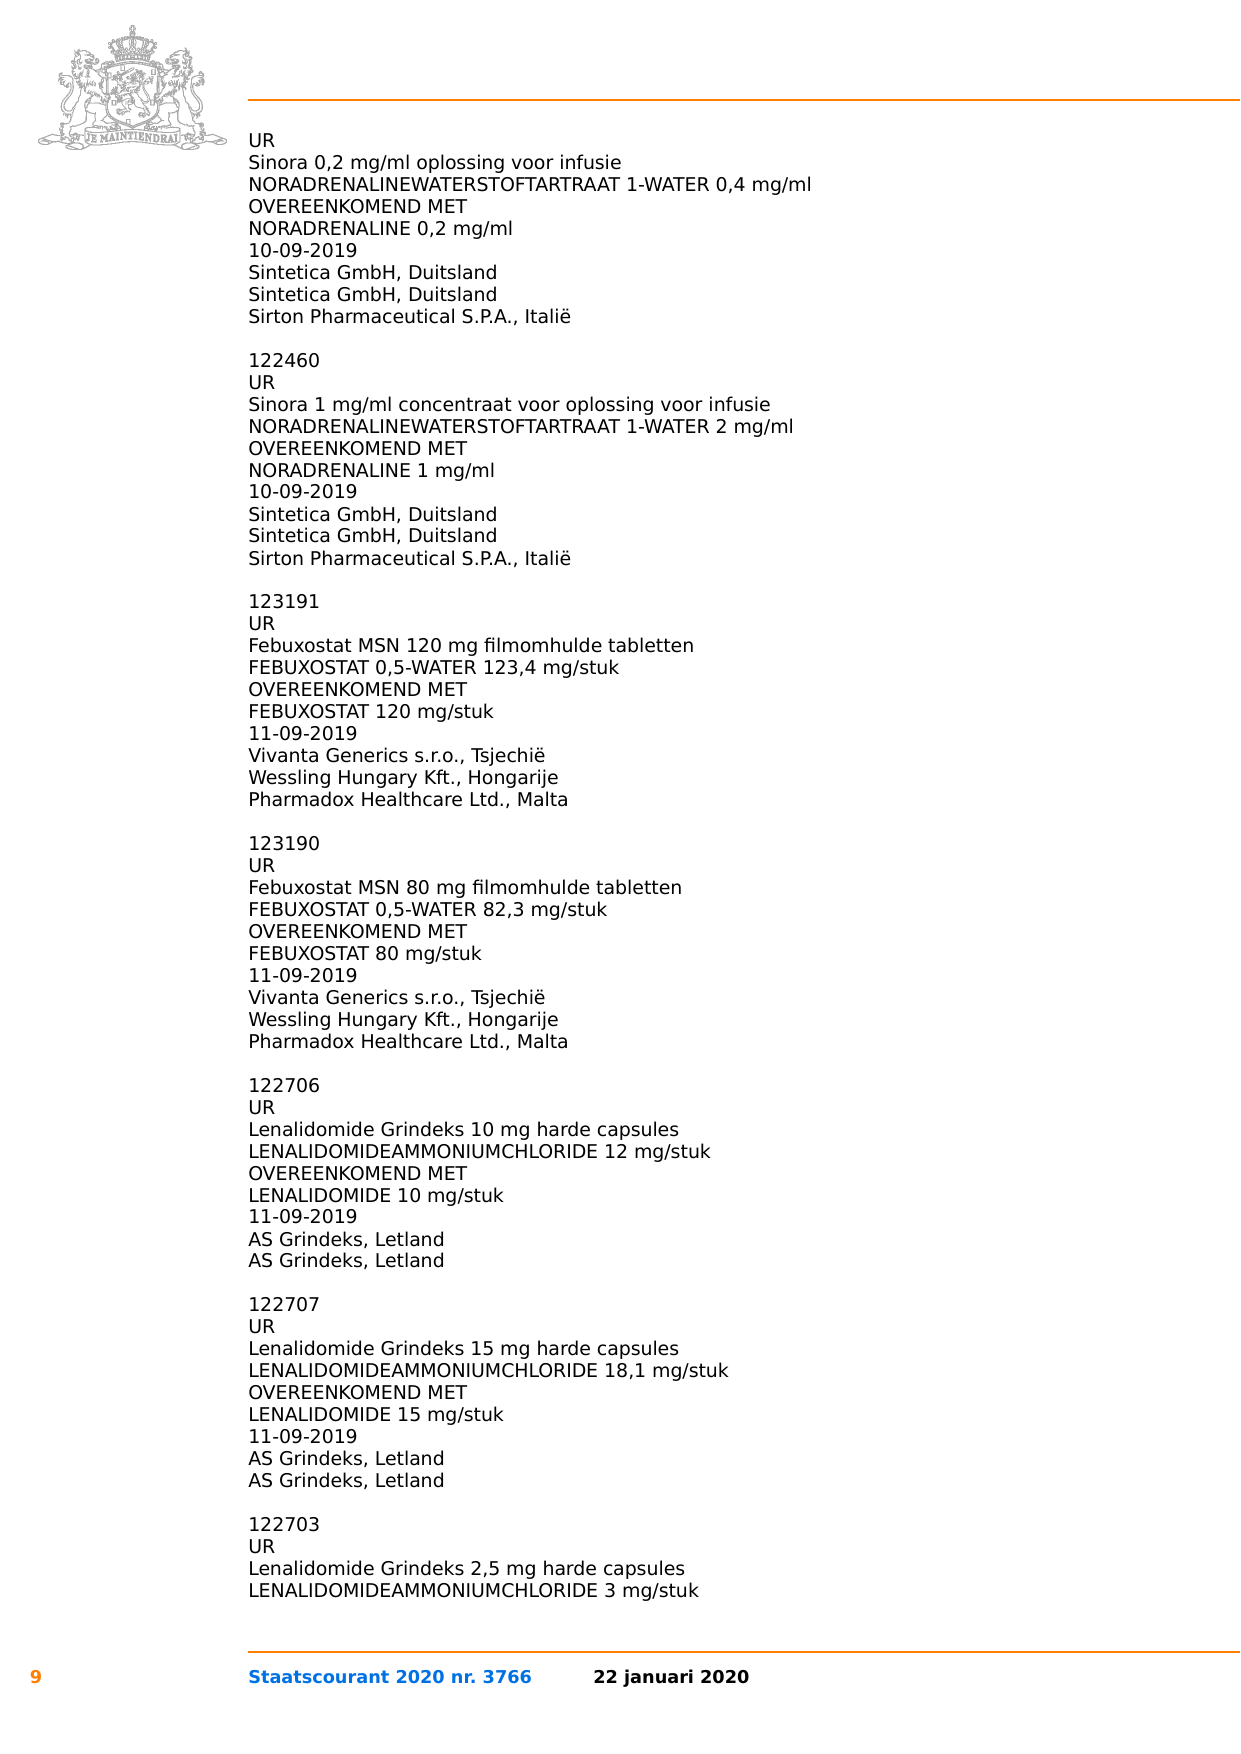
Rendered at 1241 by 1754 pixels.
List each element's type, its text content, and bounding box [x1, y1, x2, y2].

text Lenalidomide Grindeks 2,5 mg harde capsules [248, 1558, 1163, 1580]
text Vivanta Generics s.r.o., Tsjechië [248, 987, 1163, 1009]
text Febuxostat MSN 120 mg filmomhulde tabletten [248, 635, 1163, 657]
text 122707 [248, 1294, 1163, 1316]
text Febuxostat MSN 80 mg filmomhulde tabletten [248, 877, 1163, 899]
text AS Grindeks, Letland [248, 1228, 1163, 1250]
text LENALIDOMIDE 10 mg/stuk [248, 1184, 1163, 1206]
text OVEREENKOMEND MET [248, 921, 1163, 943]
text LENALIDOMIDEAMMONIUMCHLORIDE 3 mg/stuk [248, 1580, 1163, 1602]
text Sirton Pharmaceutical S.P.A., Italië [248, 306, 1163, 328]
text FEBUXOSTAT 0,5-WATER 123,4 mg/stuk [248, 657, 1163, 679]
text Sintetica GmbH, Duitsland [248, 262, 1163, 284]
text 10-09-2019 [248, 481, 1163, 503]
text LENALIDOMIDEAMMONIUMCHLORIDE 12 mg/stuk [248, 1141, 1163, 1162]
text FEBUXOSTAT 0,5-WATER 82,3 mg/stuk [248, 899, 1163, 921]
text Sintetica GmbH, Duitsland [248, 525, 1163, 547]
text 122706 [248, 1074, 1163, 1097]
text Sinora 0,2 mg/ml oplossing voor infusie [248, 152, 1163, 174]
text FEBUXOSTAT 120 mg/stuk [248, 701, 1163, 723]
text 10-09-2019 [248, 240, 1163, 262]
text Vivanta Generics s.r.o., Tsjechië [248, 745, 1163, 767]
text Lenalidomide Grindeks 15 mg harde capsules [248, 1338, 1163, 1360]
text NORADRENALINE 0,2 mg/ml [248, 218, 1163, 240]
text NORADRENALINEWATERSTOFTARTRAAT 1-WATER 0,4 mg/ml [248, 174, 1163, 196]
text OVEREENKOMEND MET [248, 1382, 1163, 1404]
text OVEREENKOMEND MET [248, 1162, 1163, 1184]
text UR [248, 1097, 1163, 1118]
text 11-09-2019 [248, 965, 1163, 987]
text UR [248, 372, 1163, 393]
text 123191 [248, 591, 1163, 613]
text Wessling Hungary Kft., Hongarije [248, 1009, 1163, 1031]
text NORADRENALINEWATERSTOFTARTRAAT 1-WATER 2 mg/ml [248, 416, 1163, 437]
text AS Grindeks, Letland [248, 1250, 1163, 1272]
text 11-09-2019 [248, 1426, 1163, 1448]
text 122703 [248, 1514, 1163, 1536]
text Sintetica GmbH, Duitsland [248, 503, 1163, 525]
text Wessling Hungary Kft., Hongarije [248, 767, 1163, 789]
text NORADRENALINE 1 mg/ml [248, 459, 1163, 481]
text UR [248, 130, 1163, 152]
picture [38, 25, 227, 150]
text Sintetica GmbH, Duitsland [248, 284, 1163, 306]
text OVEREENKOMEND MET [248, 679, 1163, 701]
text UR [248, 1536, 1163, 1558]
text Sirton Pharmaceutical S.P.A., Italië [248, 547, 1163, 569]
text UR [248, 855, 1163, 877]
text Pharmadox Healthcare Ltd., Malta [248, 1031, 1163, 1053]
text UR [248, 1316, 1163, 1338]
text 11-09-2019 [248, 1206, 1163, 1228]
text OVEREENKOMEND MET [248, 437, 1163, 459]
text UR [248, 613, 1163, 635]
text 123190 [248, 833, 1163, 855]
text 11-09-2019 [248, 723, 1163, 745]
text AS Grindeks, Letland [248, 1448, 1163, 1470]
text Lenalidomide Grindeks 10 mg harde capsules [248, 1118, 1163, 1141]
text Sinora 1 mg/ml concentraat voor oplossing voor infusie [248, 393, 1163, 416]
text AS Grindeks, Letland [248, 1470, 1163, 1492]
text 122460 [248, 349, 1163, 372]
text FEBUXOSTAT 80 mg/stuk [248, 943, 1163, 965]
text OVEREENKOMEND MET [248, 196, 1163, 218]
text Pharmadox Healthcare Ltd., Malta [248, 789, 1163, 811]
text LENALIDOMIDE 15 mg/stuk [248, 1404, 1163, 1426]
text LENALIDOMIDEAMMONIUMCHLORIDE 18,1 mg/stuk [248, 1360, 1163, 1382]
